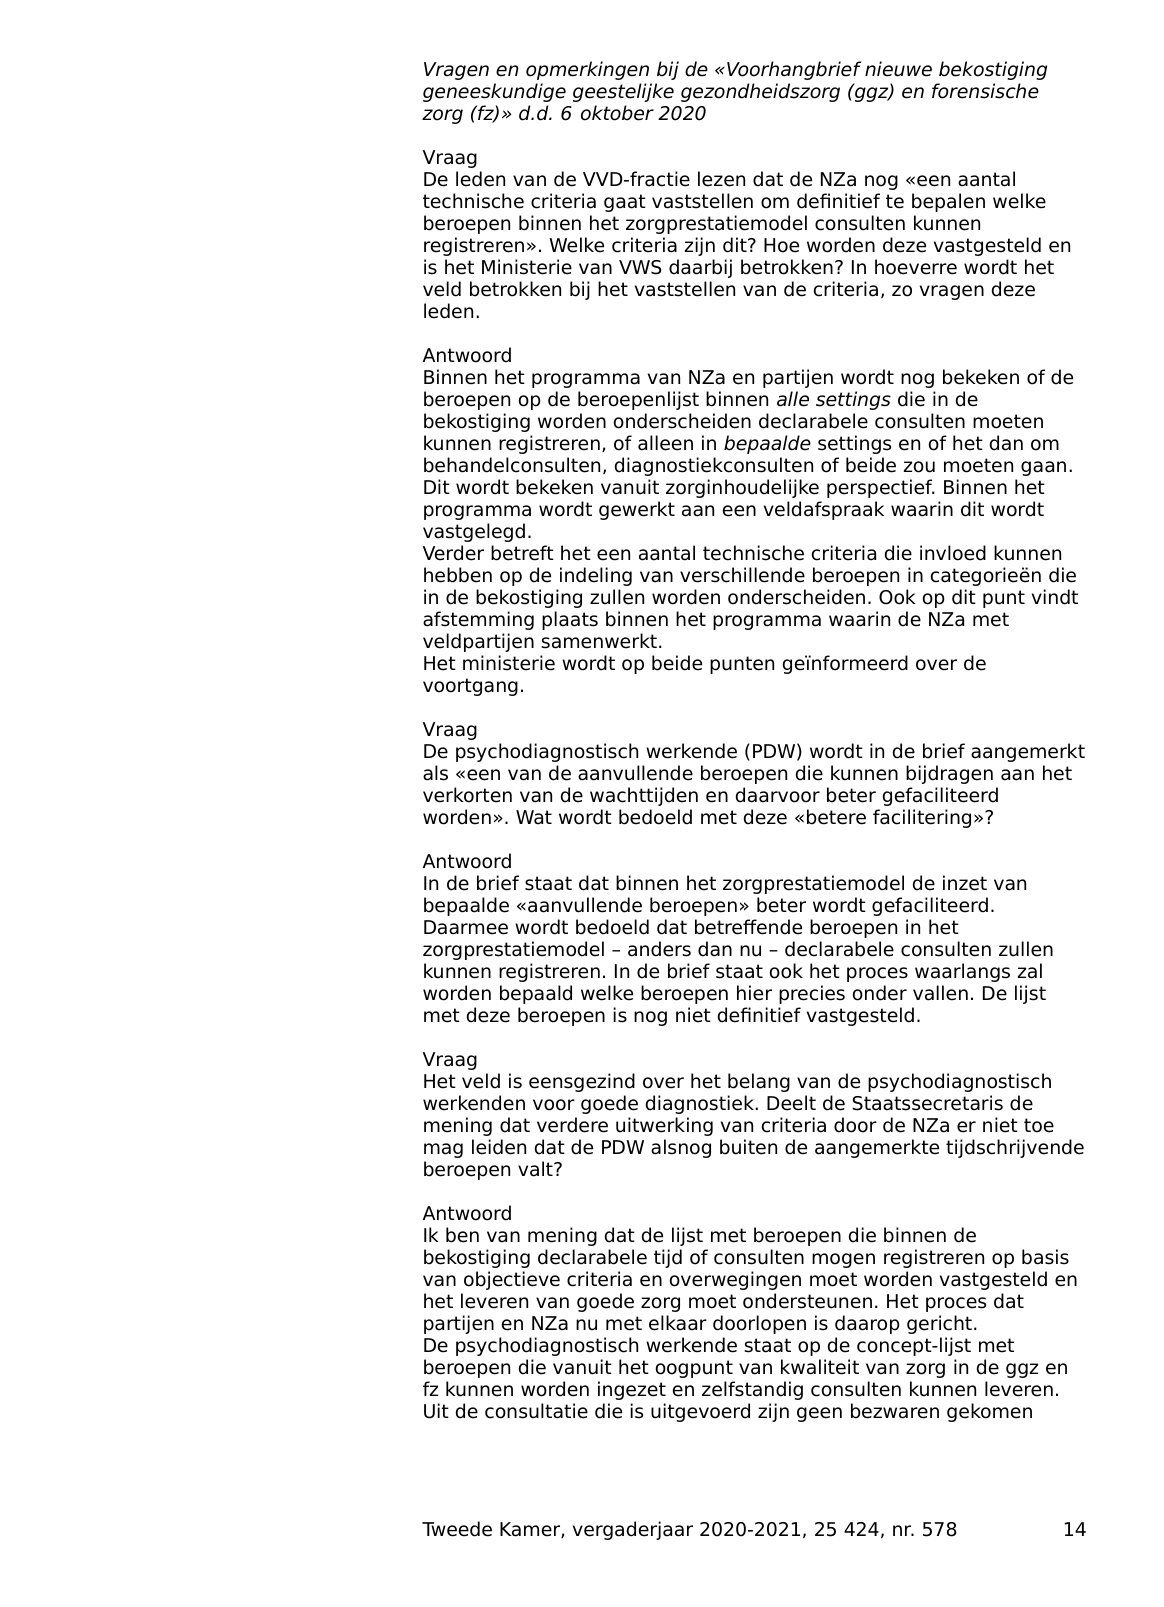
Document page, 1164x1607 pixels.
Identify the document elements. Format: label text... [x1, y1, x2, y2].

text Vraag [422, 147, 1087, 169]
text Vraag [422, 1049, 1087, 1071]
text In de brief staat dat binnen het zorgprestatiemodel de inzet van bepaalde «aanvullende beroepen» beter wordt gefaciliteerd. Daarmee wordt bedoeld dat betreffende beroepen in het zorgprestatiemodel – anders dan nu – declarabele consulten zullen kunnen registreren. In de brief staat ook het proces waarlangs zal worden bepaald welke beroepen hier precies onder vallen. De lijst met deze beroepen is nog niet definitief vastgesteld. [422, 873, 1087, 1027]
text De psychodiagnostisch werkende (PDW) wordt in de brief aangemerkt als «een van de aanvullende beroepen die kunnen bijdragen aan het verkorten van de wachttijden en daarvoor beter gefaciliteerd worden». Wat wordt bedoeld met deze «betere facilitering»? [422, 741, 1087, 829]
text Antwoord [422, 345, 1087, 367]
subtitle Vragen en opmerkingen bij de «Voorhangbrief nieuwe bekostiging geneeskundige geestelijke gezondheidszorg (ggz) en forensische zorg (fz)» d.d. 6 oktober 2020 [422, 59, 1087, 125]
text De psychodiagnostisch werkende staat op de concept-lijst met beroepen die vanuit het oogpunt van kwaliteit van zorg in de ggz en fz kunnen worden ingezet en zelfstandig consulten kunnen leveren. Uit de consultatie die is uitgevoerd zijn geen bezwaren gekomen [422, 1335, 1087, 1423]
text Antwoord [422, 1203, 1087, 1225]
text Antwoord [422, 851, 1087, 873]
text Binnen het programma van NZa en partijen wordt nog bekeken of de beroepen op de beroepenlijst binnen alle settings die in de bekostiging worden onderscheiden declarabele consulten moeten kunnen registreren, of alleen in bepaalde settings en of het dan om behandelconsulten, diagnostiekconsulten of beide zou moeten gaan. Dit wordt bekeken vanuit zorginhoudelijke perspectief. Binnen het programma wordt gewerkt aan een veldafspraak waarin dit wordt vastgelegd. [422, 367, 1087, 543]
text Ik ben van mening dat de lijst met beroepen die binnen de bekostiging declarabele tijd of consulten mogen registreren op basis van objectieve criteria en overwegingen moet worden vastgesteld en het leveren van goede zorg moet ondersteunen. Het proces dat partijen en NZa nu met elkaar doorlopen is daarop gericht. [422, 1225, 1087, 1335]
text De leden van de VVD-fractie lezen dat de NZa nog «een aantal technische criteria gaat vaststellen om definitief te bepalen welke beroepen binnen het zorgprestatiemodel consulten kunnen registreren». Welke criteria zijn dit? Hoe worden deze vastgesteld en is het Ministerie van VWS daarbij betrokken? In hoeverre wordt het veld betrokken bij het vaststellen van de criteria, zo vragen deze leden. [422, 169, 1087, 323]
text Het ministerie wordt op beide punten geïnformeerd over de voortgang. [422, 653, 1087, 697]
text Verder betreft het een aantal technische criteria die invloed kunnen hebben op de indeling van verschillende beroepen in categorieën die in de bekostiging zullen worden onderscheiden. Ook op dit punt vindt afstemming plaats binnen het programma waarin de NZa met veldpartijen samenwerkt. [422, 543, 1087, 653]
text Het veld is eensgezind over het belang van de psychodiagnostisch werkenden voor goede diagnostiek. Deelt de Staatssecretaris de mening dat verdere uitwerking van criteria door de NZa er niet toe mag leiden dat de PDW alsnog buiten de aangemerkte tijdschrijvende beroepen valt? [422, 1071, 1087, 1181]
text Vraag [422, 719, 1087, 741]
